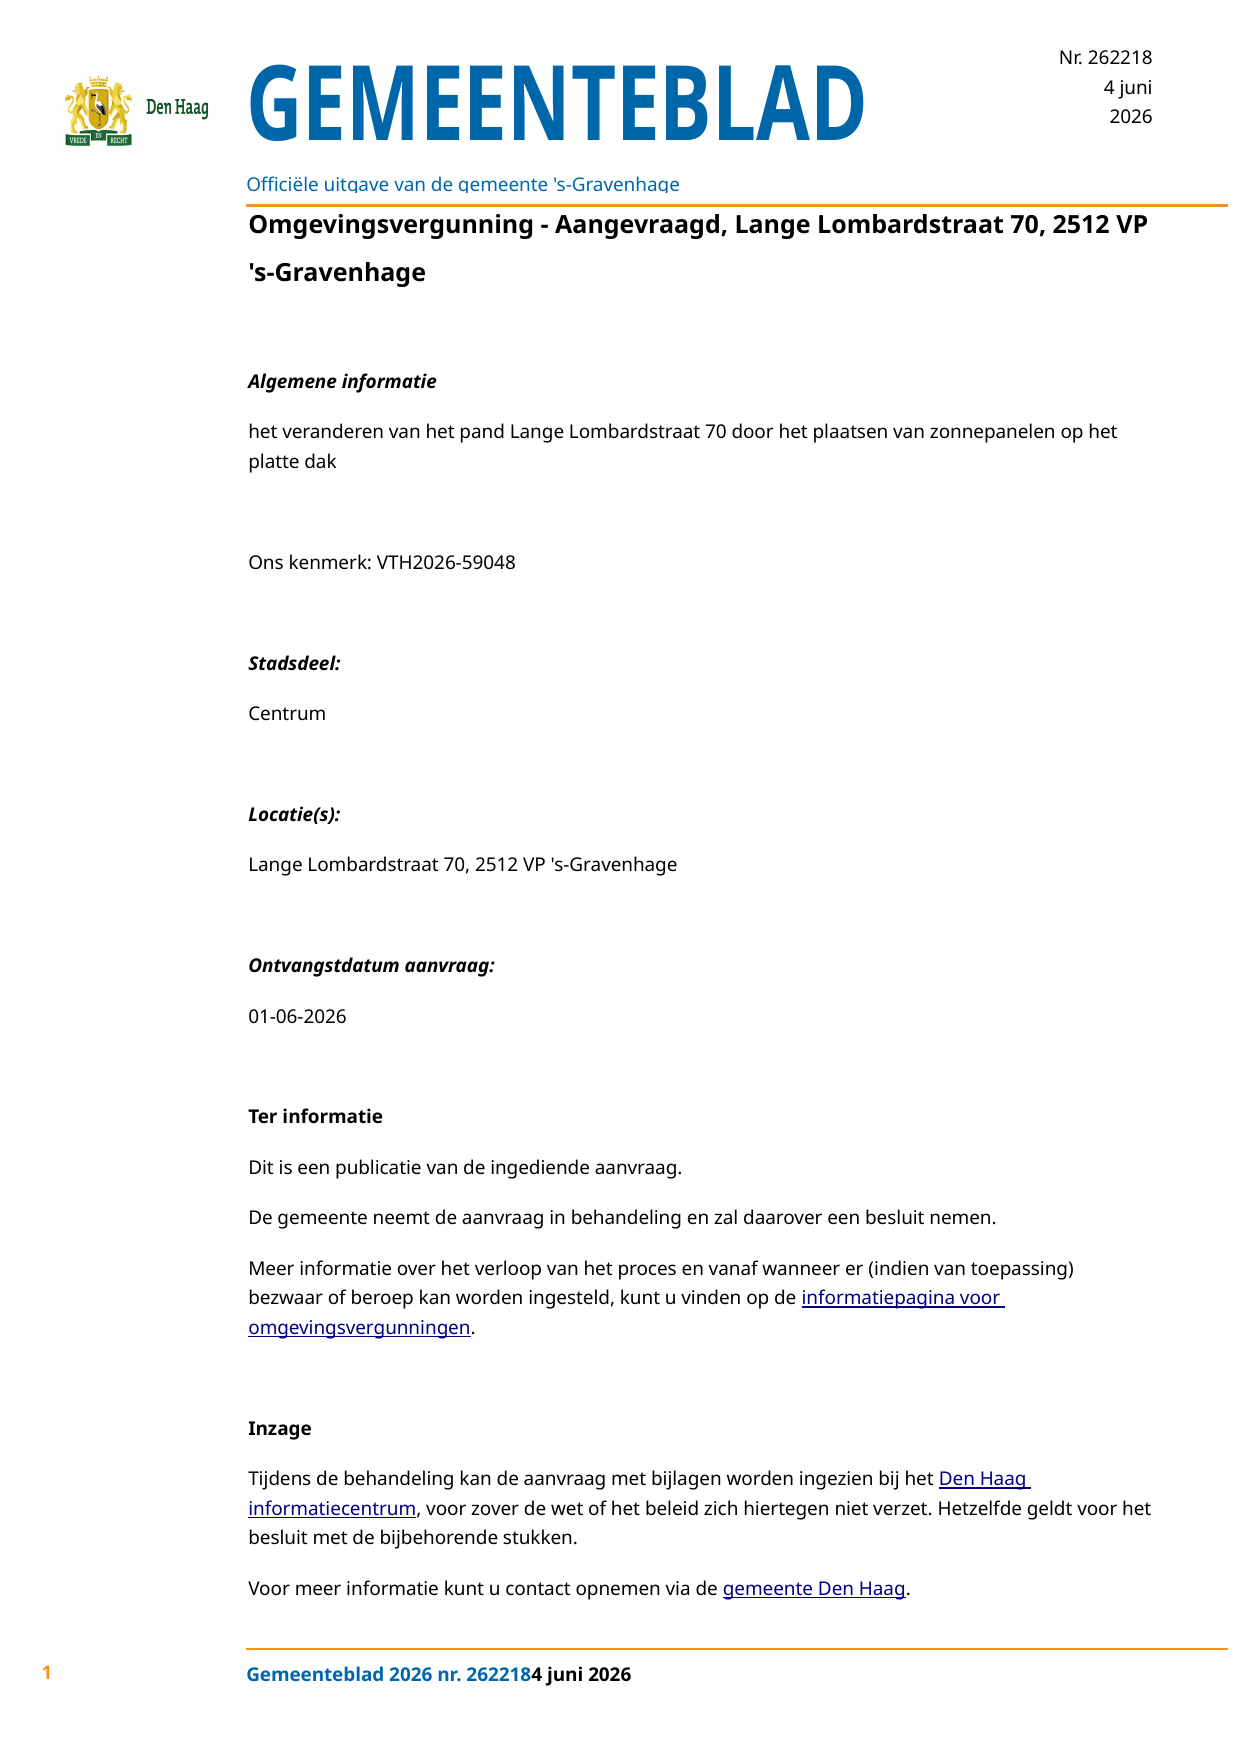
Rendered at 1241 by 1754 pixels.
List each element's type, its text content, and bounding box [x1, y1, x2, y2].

picture [41, 47, 231, 172]
text Lange Lombardstraat 70, 2512 VP 's-Gravenhage [248, 852, 1152, 877]
text Omgevingsvergunning - Aangevraagd, Lange Lombardstraat 70, 2512 VP 's-Gravenhage [248, 207, 1152, 288]
text Ontvangstdatum aanvraag: [248, 952, 1152, 978]
text De gemeente neemt de aanvraag in behandeling en zal daarover een besluit nemen. [248, 1204, 1152, 1230]
text Meer informatie over het verloop van het proces en vanaf wanneer er (indien van toepassing) bezwaar of beroep kan worden ingesteld, kunt u vinden op de informatiepagina voor omgevingsvergunningen. [248, 1255, 1152, 1340]
text 01-06-2026 [248, 1003, 1152, 1029]
text Centrum [248, 700, 1152, 726]
text Voor meer informatie kunt u contact opnemen via de gemeente Den Haag. [248, 1575, 1152, 1601]
text Ons kenmerk: VTH2026-59048 [248, 549, 1152, 575]
text Locatie(s): [248, 801, 1152, 827]
text Ter informatie [248, 1104, 1152, 1129]
text Dit is een publicatie van de ingediende aanvraag. [248, 1154, 1152, 1180]
text het veranderen van het pand Lange Lombardstraat 70 door het plaatsen van zonnepanelen op het platte dak [248, 419, 1152, 474]
text Tijdens de behandeling kan de aanvraag met bijlagen worden ingezien bij het Den Haag informatiecentrum, voor zover de wet of het beleid zich hiertegen niet verzet. Hetzelfde geldt voor het besluit met de bijbehorende stukken. [248, 1465, 1152, 1550]
text Algemene informatie [248, 368, 1152, 394]
text Stadsdeel: [248, 650, 1152, 676]
text Inzage [248, 1415, 1152, 1441]
